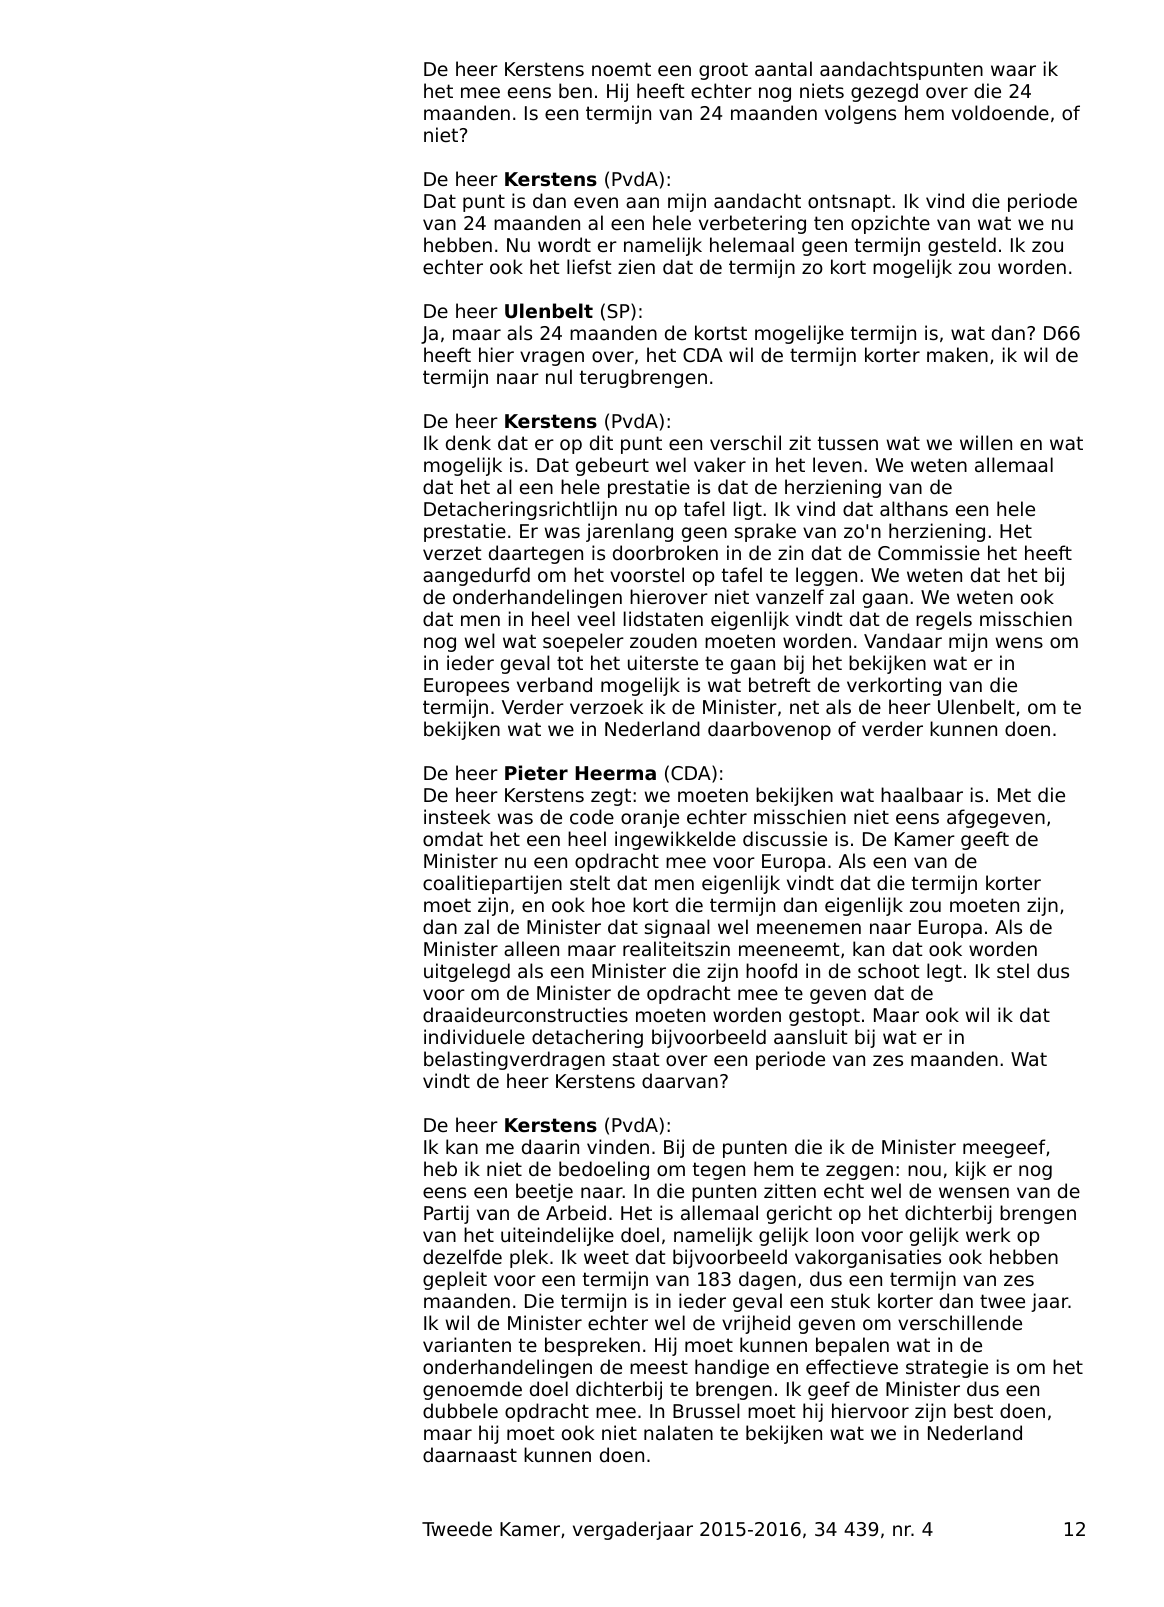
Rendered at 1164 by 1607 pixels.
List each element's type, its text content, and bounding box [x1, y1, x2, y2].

text De heer Pieter Heerma (CDA): [422, 763, 1087, 785]
text Ik denk dat er op dit punt een verschil zit tussen wat we willen en wat mogelijk is. Dat gebeurt wel vaker in het leven. We weten allemaal dat het al een hele prestatie is dat de herziening van de Detacheringsrichtlijn nu op tafel ligt. Ik vind dat althans een hele prestatie. Er was jarenlang geen sprake van zo'n herziening. Het verzet daartegen is doorbroken in de zin dat de Commissie het heeft aangedurfd om het voorstel op tafel te leggen. We weten dat het bij de onderhandelingen hierover niet vanzelf zal gaan. We weten ook dat men in heel veel lidstaten eigenlijk vindt dat de regels misschien nog wel wat soepeler zouden moeten worden. Vandaar mijn wens om in ieder geval tot het uiterste te gaan bij het bekijken wat er in Europees verband mogelijk is wat betreft de verkorting van die termijn. Verder verzoek ik de Minister, net als de heer Ulenbelt, om te bekijken wat we in Nederland daarbovenop of verder kunnen doen. [422, 433, 1087, 741]
text De heer Ulenbelt (SP): [422, 301, 1087, 323]
text De heer Kerstens (PvdA): [422, 1115, 1087, 1137]
text Ja, maar als 24 maanden de kortst mogelijke termijn is, wat dan? D66 heeft hier vragen over, het CDA wil de termijn korter maken, ik wil de termijn naar nul terugbrengen. [422, 323, 1087, 389]
text De heer Kerstens zegt: we moeten bekijken wat haalbaar is. Met die insteek was de code oranje echter misschien niet eens afgegeven, omdat het een heel ingewikkelde discussie is. De Kamer geeft de Minister nu een opdracht mee voor Europa. Als een van de coalitiepartijen stelt dat men eigenlijk vindt dat die termijn korter moet zijn, en ook hoe kort die termijn dan eigenlijk zou moeten zijn, dan zal de Minister dat signaal wel meenemen naar Europa. Als de Minister alleen maar realiteitszin meeneemt, kan dat ook worden uitgelegd als een Minister die zijn hoofd in de schoot legt. Ik stel dus voor om de Minister de opdracht mee te geven dat de draaideurconstructies moeten worden gestopt. Maar ook wil ik dat individuele detachering bijvoorbeeld aansluit bij wat er in belastingverdragen staat over een periode van zes maanden. Wat vindt de heer Kerstens daarvan? [422, 785, 1087, 1093]
text De heer Kerstens (PvdA): [422, 169, 1087, 191]
text Ik kan me daarin vinden. Bij de punten die ik de Minister meegeef, heb ik niet de bedoeling om tegen hem te zeggen: nou, kijk er nog eens een beetje naar. In die punten zitten echt wel de wensen van de Partij van de Arbeid. Het is allemaal gericht op het dichterbij brengen van het uiteindelijke doel, namelijk gelijk loon voor gelijk werk op dezelfde plek. Ik weet dat bijvoorbeeld vakorganisaties ook hebben gepleit voor een termijn van 183 dagen, dus een termijn van zes maanden. Die termijn is in ieder geval een stuk korter dan twee jaar. Ik wil de Minister echter wel de vrijheid geven om verschillende varianten te bespreken. Hij moet kunnen bepalen wat in de onderhandelingen de meest handige en effectieve strategie is om het genoemde doel dichterbij te brengen. Ik geef de Minister dus een dubbele opdracht mee. In Brussel moet hij hiervoor zijn best doen, maar hij moet ook niet nalaten te bekijken wat we in Nederland daarnaast kunnen doen. [422, 1137, 1087, 1467]
text De heer Kerstens noemt een groot aantal aandachtspunten waar ik het mee eens ben. Hij heeft echter nog niets gezegd over die 24 maanden. Is een termijn van 24 maanden volgens hem voldoende, of niet? [422, 59, 1087, 147]
text Dat punt is dan even aan mijn aandacht ontsnapt. Ik vind die periode van 24 maanden al een hele verbetering ten opzichte van wat we nu hebben. Nu wordt er namelijk helemaal geen termijn gesteld. Ik zou echter ook het liefst zien dat de termijn zo kort mogelijk zou worden. [422, 191, 1087, 279]
text De heer Kerstens (PvdA): [422, 411, 1087, 433]
